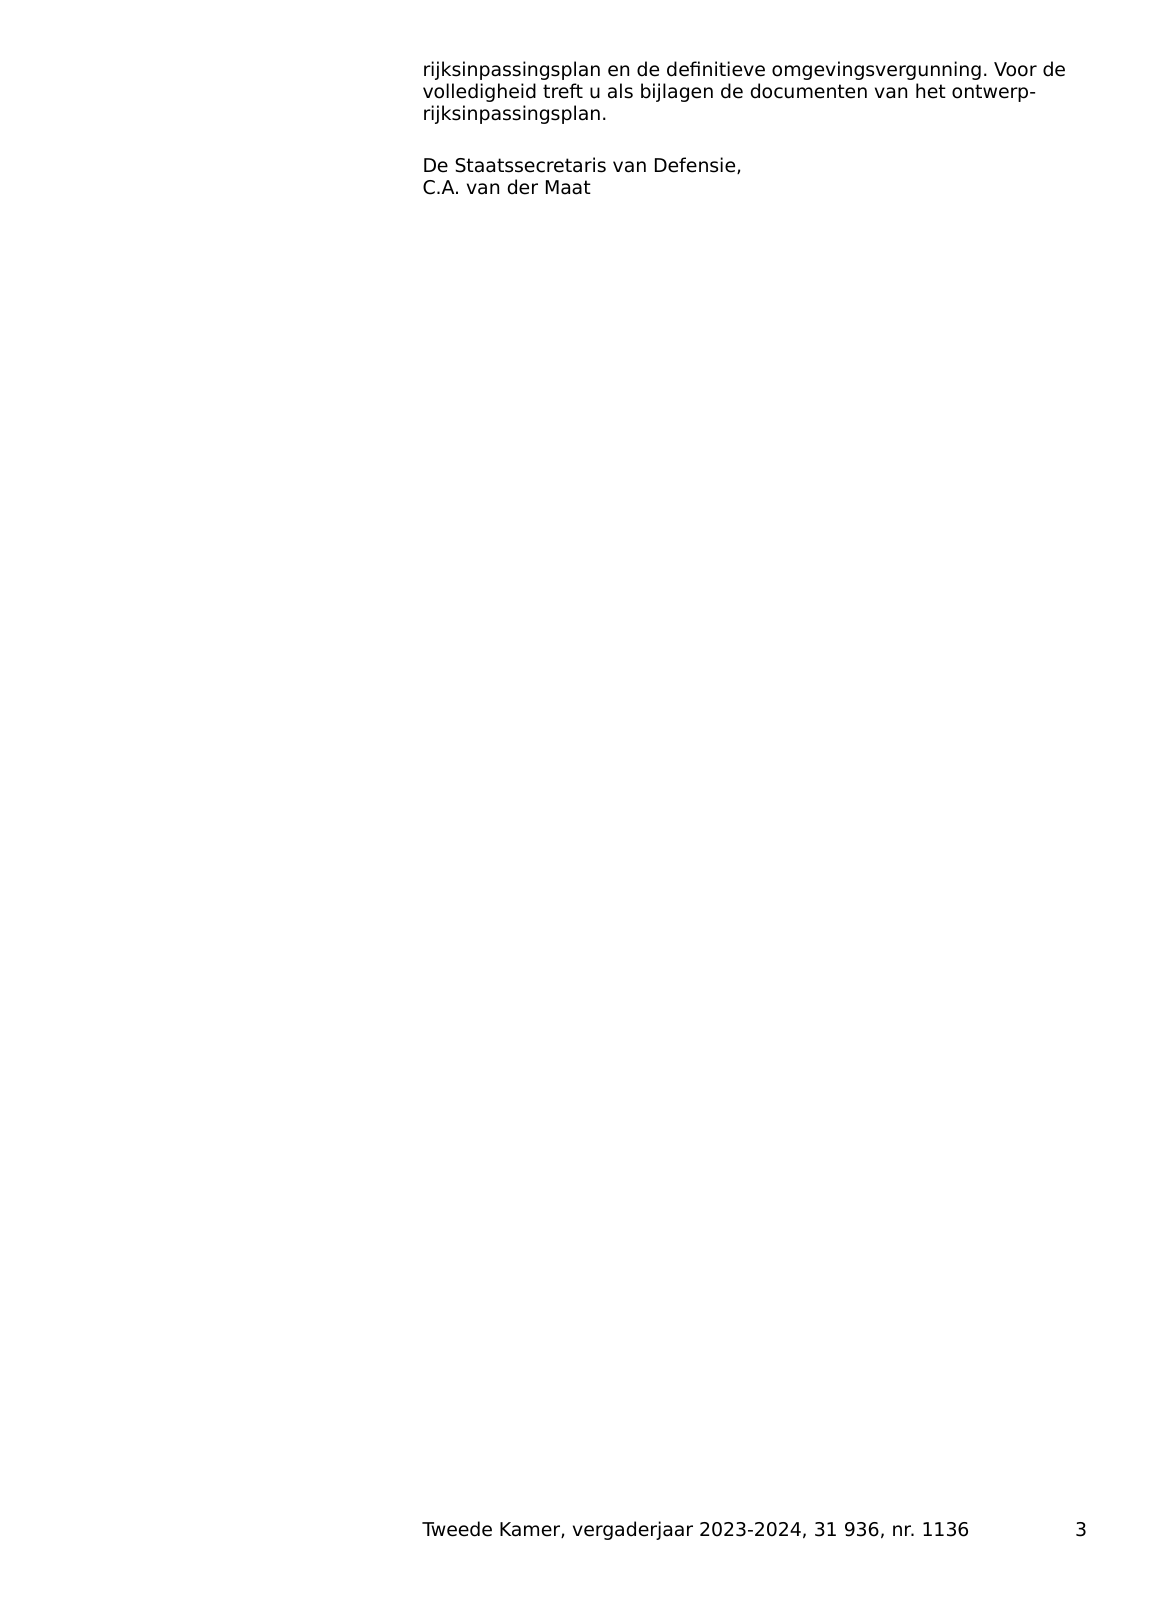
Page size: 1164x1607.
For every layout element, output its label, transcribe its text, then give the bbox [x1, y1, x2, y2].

text rijksinpassingsplan en de definitieve omgevingsvergunning. Voor de volledigheid treft u als bijlagen de documenten van het ontwerp-rijksinpassingsplan. [422, 59, 1087, 125]
text De Staatssecretaris van Defensie, C.A. van der Maat [422, 155, 1087, 199]
